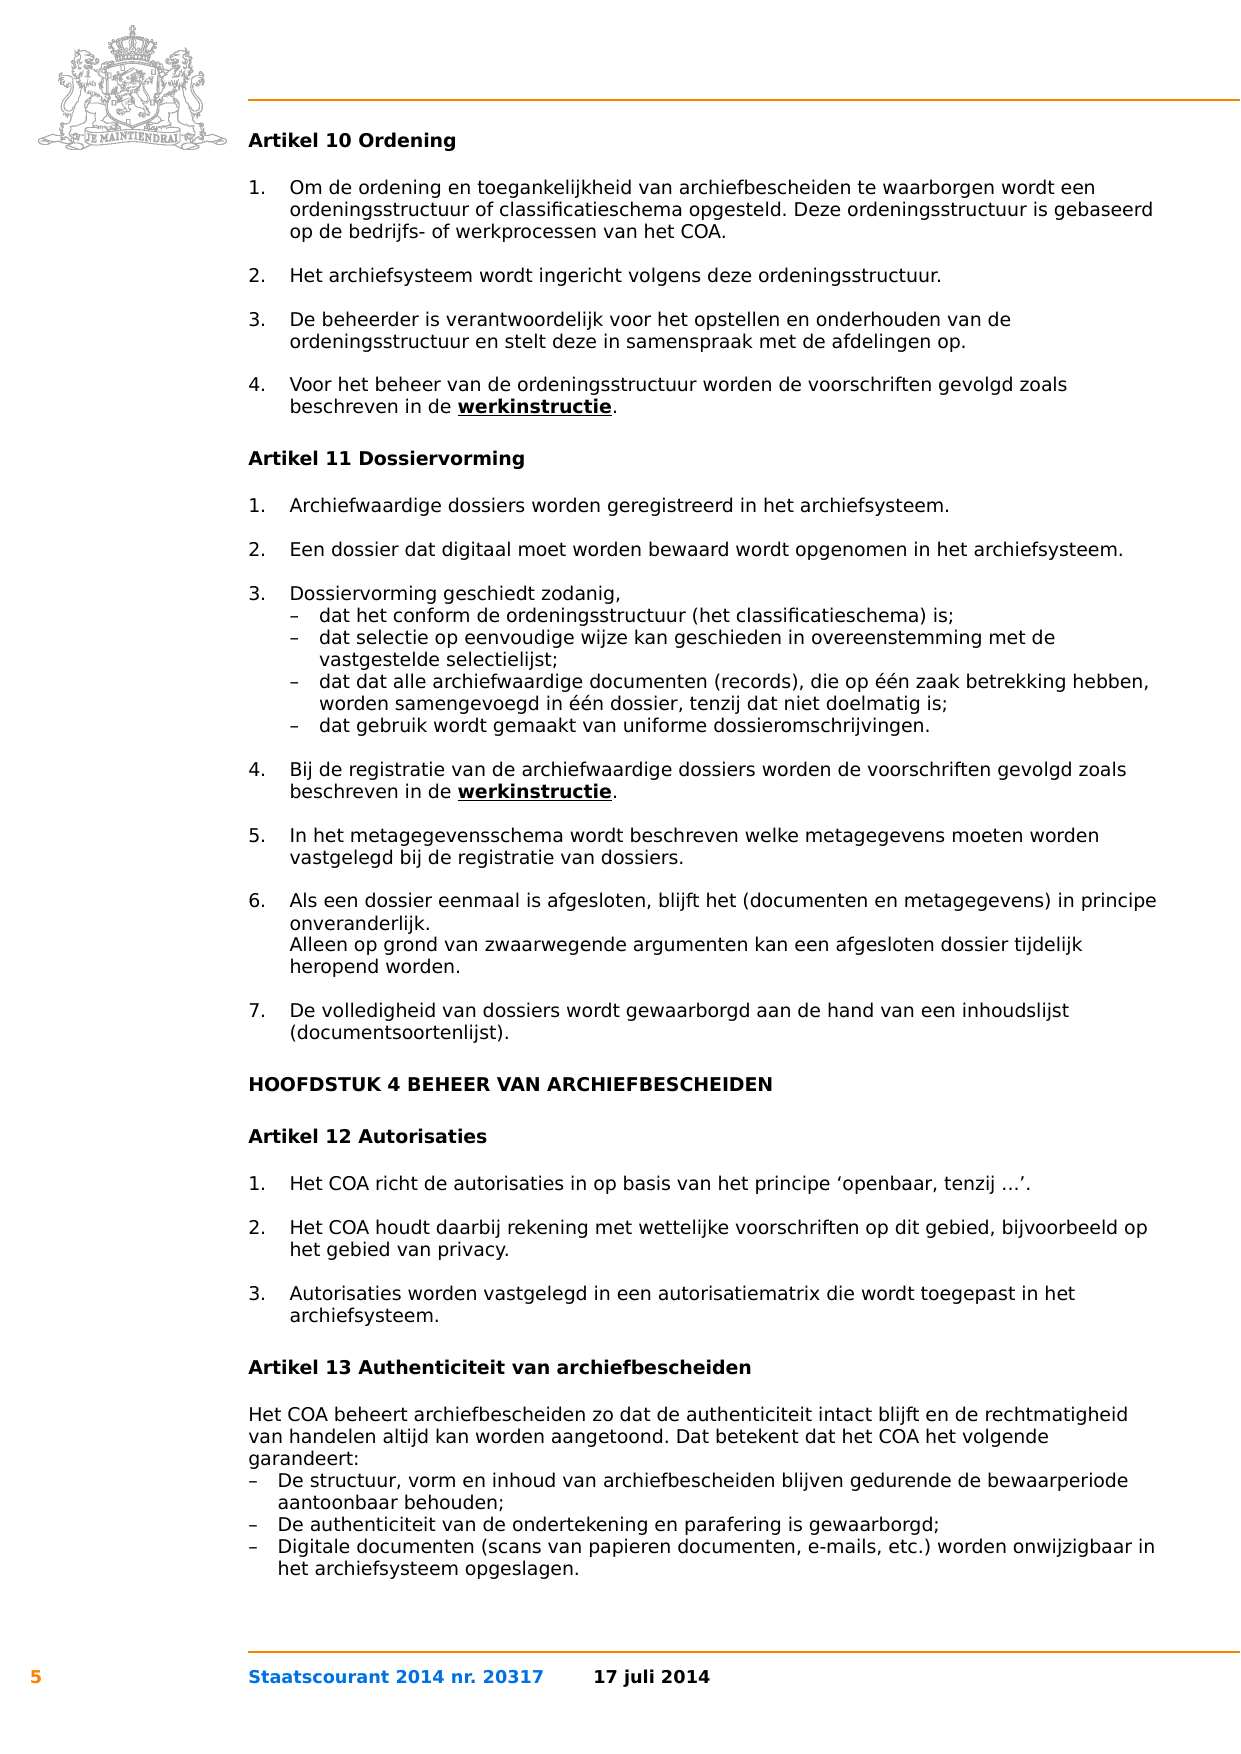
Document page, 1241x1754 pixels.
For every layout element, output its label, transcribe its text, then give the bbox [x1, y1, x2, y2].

text 2. Het archiefsysteem wordt ingericht volgens deze ordeningsstructuur. [248, 265, 1163, 287]
text – dat selectie op eenvoudige wijze kan geschieden in overeenstemming met de vastgestelde selectielijst; [289, 627, 1163, 671]
text 3. Dossiervorming geschiedt zodanig, [248, 583, 1163, 605]
text 4. Voor het beheer van de ordeningsstructuur worden de voorschriften gevolgd zoals beschreven in de werkinstructie. [248, 374, 1163, 418]
text 5. In het metagegevensschema wordt beschreven welke metagegevens moeten worden vastgelegd bij de registratie van dossiers. [248, 824, 1163, 868]
text – dat dat alle archiefwaardige documenten (records), die op één zaak betrekking hebben, worden samengevoegd in één dossier, tenzij dat niet doelmatig is; [289, 671, 1163, 715]
text 2. Het COA houdt daarbij rekening met wettelijke voorschriften op dit gebied, bijvoorbeeld op het gebied van privacy. [248, 1217, 1163, 1261]
subtitle Artikel 11 Dossiervorming [248, 448, 1163, 470]
text 1. Om de ordening en toegankelijkheid van archiefbescheiden te waarborgen wordt een ordeningsstructuur of classificatieschema opgesteld. Deze ordeningsstructuur is gebaseerd op de bedrijfs- of werkprocessen van het COA. [248, 177, 1163, 243]
text 4. Bij de registratie van de archiefwaardige dossiers worden de voorschriften gevolgd zoals beschreven in de werkinstructie. [248, 759, 1163, 803]
text – Digitale documenten (scans van papieren documenten, e-mails, etc.) worden onwijzigbaar in het archiefsysteem opgeslagen. [248, 1536, 1163, 1579]
subtitle Artikel 13 Authenticiteit van archiefbescheiden [248, 1357, 1163, 1379]
picture [38, 25, 227, 150]
text 7. De volledigheid van dossiers wordt gewaarborgd aan de hand van een inhoudslijst (documentsoortenlijst). [248, 1000, 1163, 1044]
text 3. Autorisaties worden vastgelegd in een autorisatiematrix die wordt toegepast in het archiefsysteem. [248, 1283, 1163, 1327]
text – dat gebruik wordt gemaakt van uniforme dossieromschrijvingen. [289, 715, 1163, 737]
subtitle Artikel 12 Autorisaties [248, 1126, 1163, 1148]
text 3. De beheerder is verantwoordelijk voor het opstellen en onderhouden van de ordeningsstructuur en stelt deze in samenspraak met de afdelingen op. [248, 308, 1163, 352]
text 1. Archiefwaardige dossiers worden geregistreerd in het archiefsysteem. [248, 495, 1163, 517]
text – De authenticiteit van de ondertekening en parafering is gewaarborgd; [248, 1514, 1163, 1536]
text 1. Het COA richt de autorisaties in op basis van het principe ‘openbaar, tenzij ...’. [248, 1173, 1163, 1195]
subtitle HOOFDSTUK 4 BEHEER VAN ARCHIEFBESCHEIDEN [248, 1074, 1163, 1096]
text – De structuur, vorm en inhoud van archiefbescheiden blijven gedurende de bewaarperiode aantoonbaar behouden; [248, 1470, 1163, 1514]
subtitle Artikel 10 Ordening [248, 130, 1163, 152]
text Alleen op grond van zwaarwegende argumenten kan een afgesloten dossier tijdelijk heropend worden. [289, 934, 1163, 978]
text Het COA beheert archiefbescheiden zo dat de authenticiteit intact blijft en de rechtmatigheid van handelen altijd kan worden aangetoond. Dat betekent dat het COA het volgende garandeert: [248, 1404, 1163, 1470]
text 6. Als een dossier eenmaal is afgesloten, blijft het (documenten en metagegevens) in principe onveranderlijk. [248, 890, 1163, 934]
text 2. Een dossier dat digitaal moet worden bewaard wordt opgenomen in het archiefsysteem. [248, 539, 1163, 561]
text – dat het conform de ordeningsstructuur (het classificatieschema) is; [289, 605, 1163, 627]
